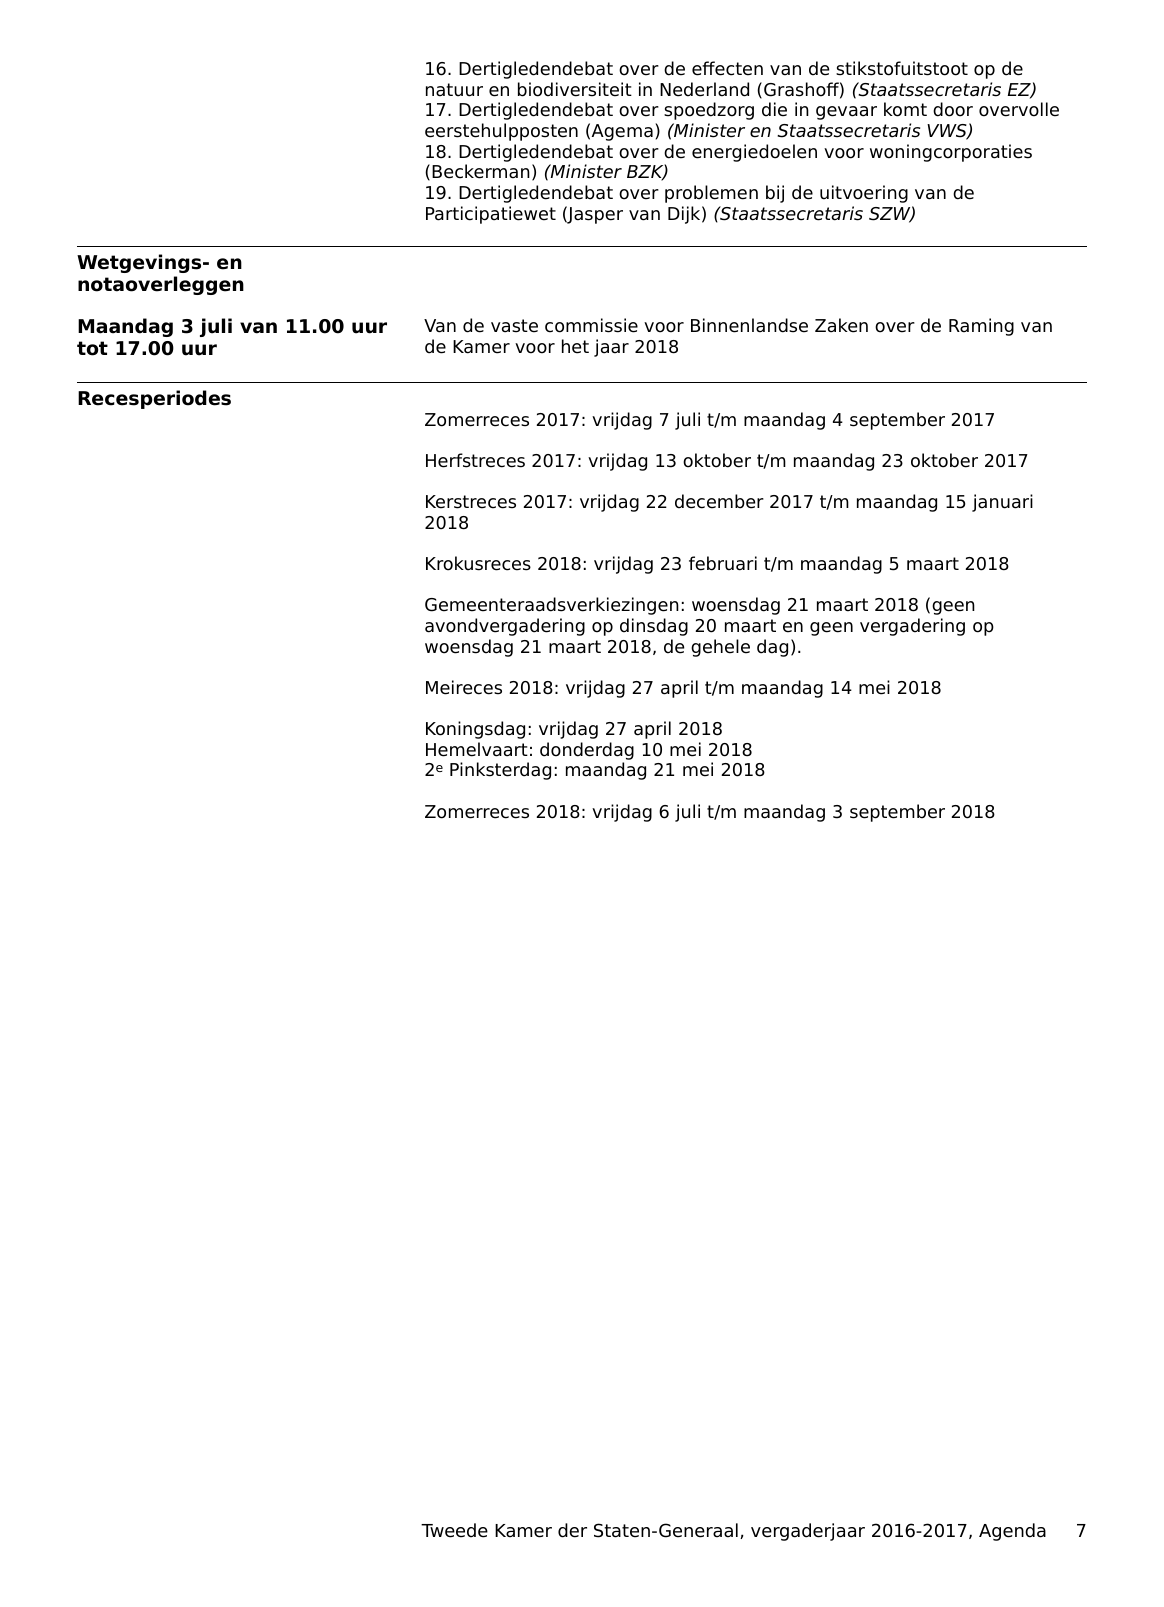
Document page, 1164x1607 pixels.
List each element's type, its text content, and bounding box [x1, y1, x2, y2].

table_cell [77, 760, 401, 781]
table_cell [77, 595, 401, 657]
table_cell [77, 575, 401, 595]
table_cell [401, 430, 418, 451]
table_header [418, 247, 1087, 296]
table_cell [77, 430, 401, 451]
table_header [418, 383, 1087, 410]
table_cell [401, 575, 418, 595]
table_cell 19. Dertigledendebat over problemen bij de uitvoering van de Participatiewet (Jasper van Dijk) (Staatssecretaris SZW) [418, 183, 1087, 224]
table_cell Meireces 2018: vrijdag 27 april t/m maandag 14 mei 2018 [418, 678, 1087, 698]
table_header Recesperiodes [77, 383, 401, 410]
table_cell [77, 142, 401, 183]
table_cell [401, 595, 418, 657]
table_cell [77, 678, 401, 698]
table_cell 16. Dertigledendebat over de effecten van de stikstofuitstoot op de natuur en biodiversiteit in Nederland (Grashoff) (Staatssecretaris EZ) [418, 59, 1087, 100]
table_cell [77, 699, 401, 719]
table_cell [401, 740, 418, 760]
table_cell Zomerreces 2017: vrijdag 7 juli t/m maandag 4 september 2017 [418, 410, 1087, 430]
table_cell [401, 142, 418, 183]
table_cell [401, 183, 418, 224]
table_header [401, 247, 418, 296]
table_cell [418, 430, 1087, 451]
table_cell [77, 492, 401, 533]
table_cell [401, 100, 418, 142]
table_cell [77, 100, 401, 142]
table_cell Gemeenteraadsverkiezingen: woensdag 21 maart 2018 (geen avondvergadering op dinsdag 20 maart en geen vergadering op woensdag 21 maart 2018, de gehele dag). [418, 595, 1087, 657]
table_cell [401, 296, 418, 316]
table_cell [418, 699, 1087, 719]
table_cell [77, 59, 401, 100]
table_cell [77, 781, 401, 802]
table_cell [77, 719, 401, 740]
table_cell [418, 657, 1087, 678]
table_cell [401, 410, 418, 430]
table_cell [77, 472, 401, 492]
table_cell [401, 451, 418, 472]
table_cell [77, 554, 401, 575]
table_cell [77, 296, 401, 316]
table_cell [401, 699, 418, 719]
table_cell Koningsdag: vrijdag 27 april 2018 [418, 719, 1087, 740]
table_cell 2e Pinksterdag: maandag 21 mei 2018 [418, 760, 1087, 781]
table_header [401, 383, 418, 410]
table_cell [418, 575, 1087, 595]
table_cell [418, 534, 1087, 554]
table_cell Hemelvaart: donderdag 10 mei 2018 [418, 740, 1087, 760]
table_cell [401, 802, 418, 822]
table_cell [401, 59, 418, 100]
table_cell [401, 554, 418, 575]
table_cell [77, 410, 401, 430]
table_cell [401, 492, 418, 533]
table_header Wetgevings- en notaoverleggen [77, 247, 401, 296]
table_cell Herfstreces 2017: vrijdag 13 oktober t/m maandag 23 oktober 2017 [418, 451, 1087, 472]
table_cell Maandag 3 juli van 11.00 uur tot 17.00 uur [77, 316, 401, 360]
table_cell [401, 657, 418, 678]
table_cell [418, 296, 1087, 316]
table_cell 17. Dertigledendebat over spoedzorg die in gevaar komt door overvolle eerstehulpposten (Agema) (Minister en Staatssecretaris VWS) [418, 100, 1087, 142]
table_cell Zomerreces 2018: vrijdag 6 juli t/m maandag 3 september 2018 [418, 802, 1087, 822]
table_cell [418, 472, 1087, 492]
table_cell [401, 719, 418, 740]
table_cell Krokusreces 2018: vrijdag 23 februari t/m maandag 5 maart 2018 [418, 554, 1087, 575]
table_cell [418, 781, 1087, 802]
table_cell [401, 472, 418, 492]
table_cell Kerstreces 2017: vrijdag 22 december 2017 t/m maandag 15 januari 2018 [418, 492, 1087, 533]
table_cell [77, 802, 401, 822]
table_cell Van de vaste commissie voor Binnenlandse Zaken over de Raming van de Kamer voor het jaar 2018 [418, 316, 1087, 360]
table_cell [401, 534, 418, 554]
table_cell [401, 678, 418, 698]
table_cell [77, 451, 401, 472]
table_cell [77, 183, 401, 224]
table_cell [401, 316, 418, 360]
table_cell [77, 740, 401, 760]
table_cell [401, 760, 418, 781]
table_cell [401, 781, 418, 802]
table_cell 18. Dertigledendebat over de energiedoelen voor woningcorporaties (Beckerman) (Minister BZK) [418, 142, 1087, 183]
table_cell [77, 657, 401, 678]
table_cell [77, 534, 401, 554]
